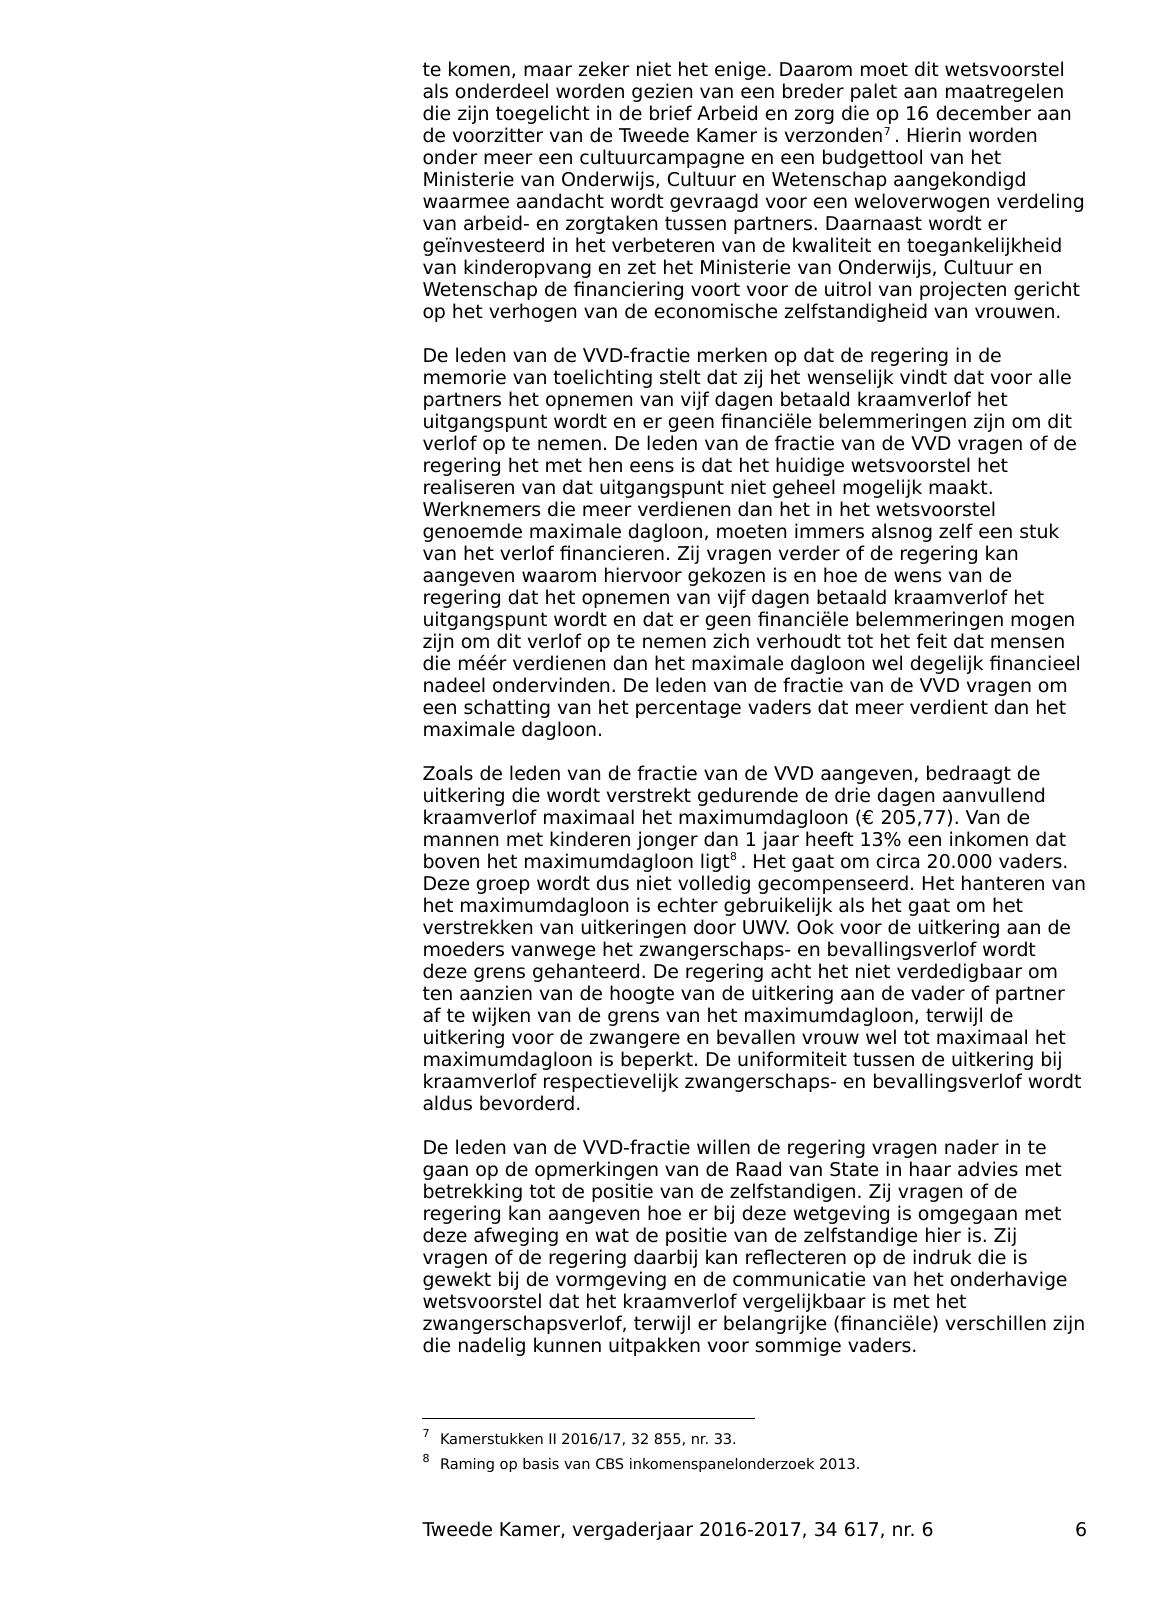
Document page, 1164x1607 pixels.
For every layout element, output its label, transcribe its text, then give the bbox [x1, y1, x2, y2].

text De leden van de VVD-fractie willen de regering vragen nader in te gaan op de opmerkingen van de Raad van State in haar advies met betrekking tot de positie van de zelfstandigen. Zij vragen of de regering kan aangeven hoe er bij deze wetgeving is omgegaan met deze afweging en wat de positie van de zelfstandige hier is. Zij vragen of de regering daarbij kan reflecteren op de indruk die is gewekt bij de vormgeving en de communicatie van het onderhavige wetsvoorstel dat het kraamverlof vergelijkbaar is met het zwangerschapsverlof, terwijl er belangrijke (financiële) verschillen zijn die nadelig kunnen uitpakken voor sommige vaders. [422, 1137, 1087, 1356]
text Kamerstukken II 2016/17, 32 855, nr. 33. [422, 1427, 1087, 1449]
text te komen, maar zeker niet het enige. Daarom moet dit wetsvoorstel als onderdeel worden gezien van een breder palet aan maatregelen die zijn toegelicht in de brief Arbeid en zorg die op 16 december aan de voorzitter van de Tweede Kamer is verzonden. Hierin worden onder meer een cultuurcampagne en een budgettool van het Ministerie van Onderwijs, Cultuur en Wetenschap aangekondigd waarmee aandacht wordt gevraagd voor een weloverwogen verdeling van arbeid- en zorgtaken tussen partners. Daarnaast wordt er geïnvesteerd in het verbeteren van de kwaliteit en toegankelijkheid van kinderopvang en zet het Ministerie van Onderwijs, Cultuur en Wetenschap de financiering voort voor de uitrol van projecten gericht op het verhogen van de economische zelfstandigheid van vrouwen. [422, 59, 1087, 323]
text De leden van de VVD-fractie merken op dat de regering in de memorie van toelichting stelt dat zij het wenselijk vindt dat voor alle partners het opnemen van vijf dagen betaald kraamverlof het uitgangspunt wordt en er geen financiële belemmeringen zijn om dit verlof op te nemen. De leden van de fractie van de VVD vragen of de regering het met hen eens is dat het huidige wetsvoorstel het realiseren van dat uitgangspunt niet geheel mogelijk maakt. Werknemers die meer verdienen dan het in het wetsvoorstel genoemde maximale dagloon, moeten immers alsnog zelf een stuk van het verlof financieren. Zij vragen verder of de regering kan aangeven waarom hiervoor gekozen is en hoe de wens van de regering dat het opnemen van vijf dagen betaald kraamverlof het uitgangspunt wordt en dat er geen financiële belemmeringen mogen zijn om dit verlof op te nemen zich verhoudt tot het feit dat mensen die méér verdienen dan het maximale dagloon wel degelijk financieel nadeel ondervinden. De leden van de fractie van de VVD vragen om een schatting van het percentage vaders dat meer verdient dan het maximale dagloon. [422, 345, 1087, 741]
text Zoals de leden van de fractie van de VVD aangeven, bedraagt de uitkering die wordt verstrekt gedurende de drie dagen aanvullend kraamverlof maximaal het maximumdagloon (€ 205,77). Van de mannen met kinderen jonger dan 1 jaar heeft 13% een inkomen dat boven het maximumdagloon ligt. Het gaat om circa 20.000 vaders. Deze groep wordt dus niet volledig gecompenseerd. Het hanteren van het maximumdagloon is echter gebruikelijk als het gaat om het verstrekken van uitkeringen door UWV. Ook voor de uitkering aan de moeders vanwege het zwangerschaps- en bevallingsverlof wordt deze grens gehanteerd. De regering acht het niet verdedigbaar om ten aanzien van de hoogte van de uitkering aan de vader of partner af te wijken van de grens van het maximumdagloon, terwijl de uitkering voor de zwangere en bevallen vrouw wel tot maximaal het maximumdagloon is beperkt. De uniformiteit tussen de uitkering bij kraamverlof respectievelijk zwangerschaps- en bevallingsverlof wordt aldus bevorderd. [422, 763, 1087, 1114]
text Raming op basis van CBS inkomenspanelonderzoek 2013. [422, 1452, 1087, 1474]
